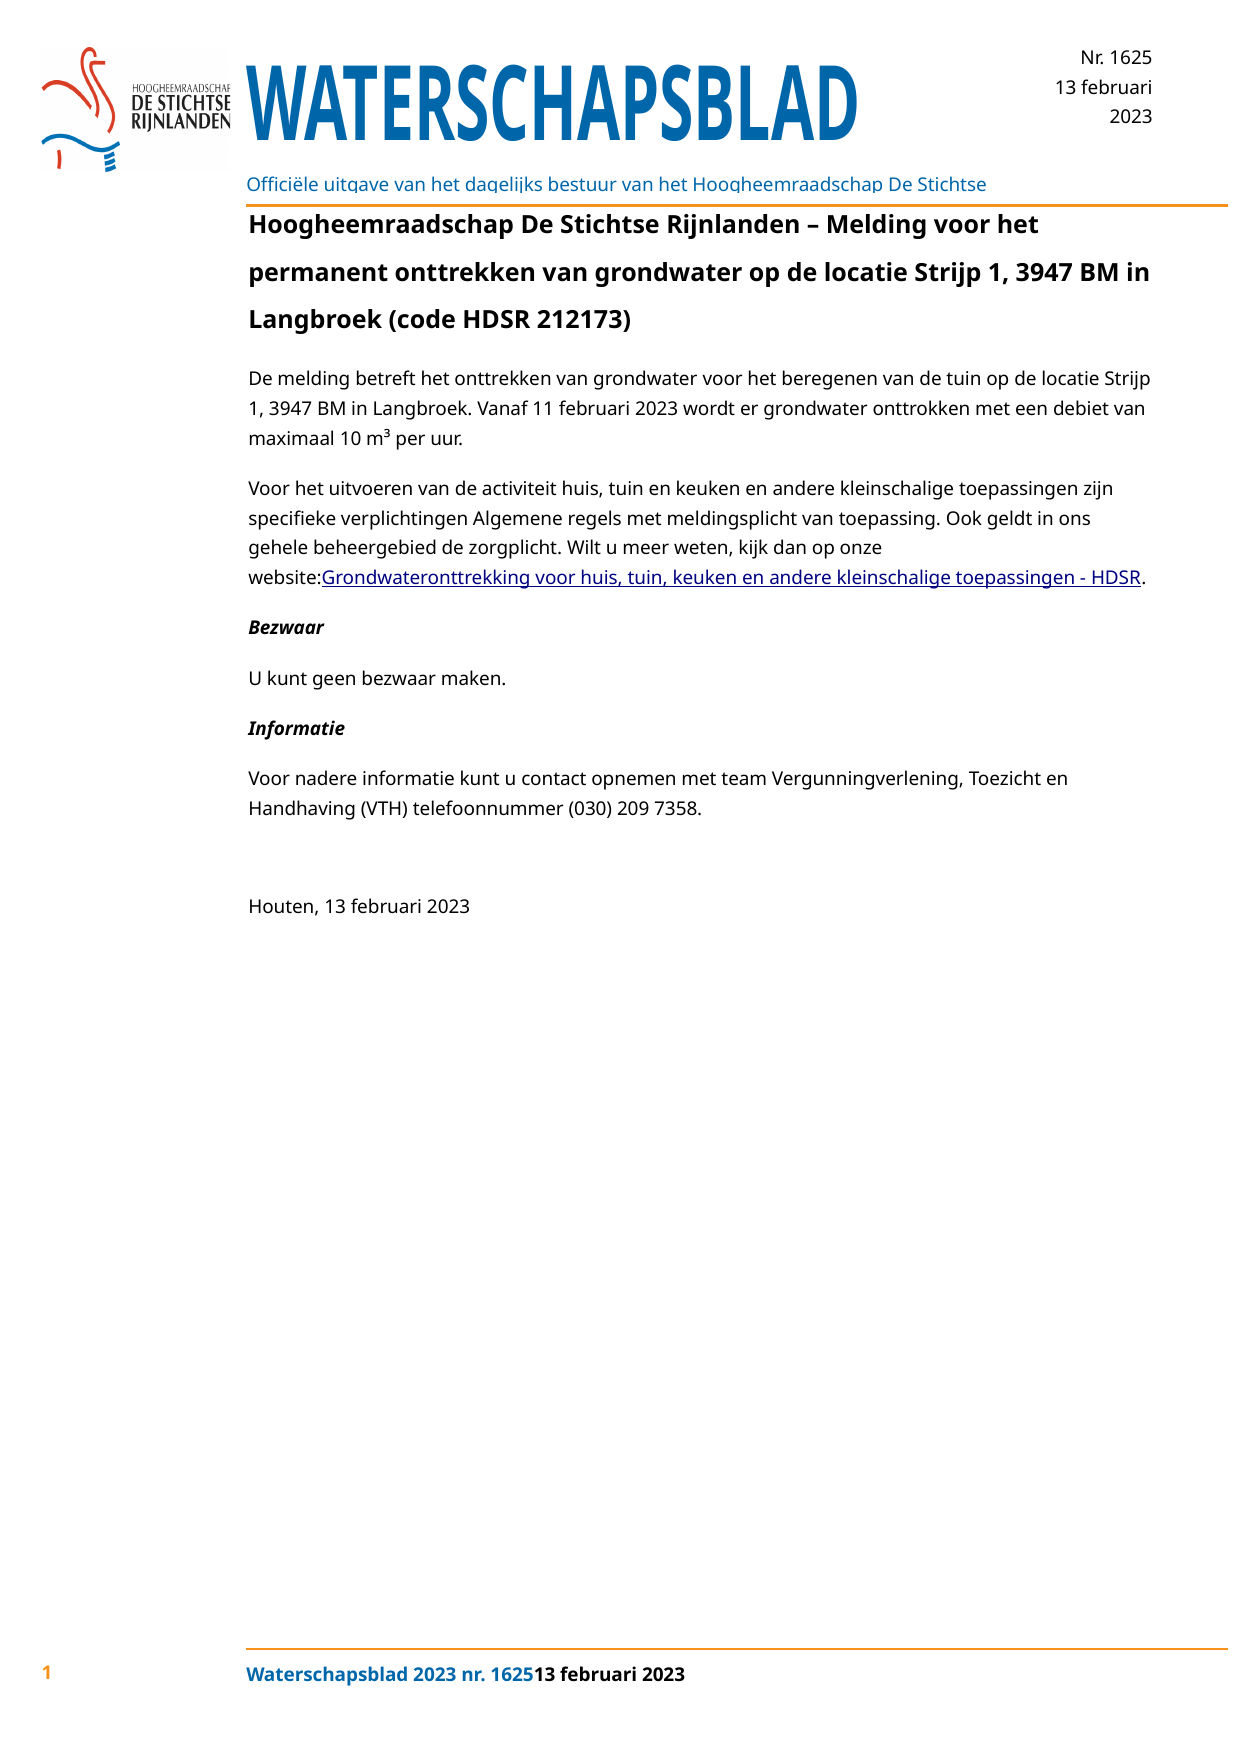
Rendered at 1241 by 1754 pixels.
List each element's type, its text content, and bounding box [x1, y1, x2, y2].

text Houten, 13 februari 2023 [248, 893, 1152, 919]
picture [41, 47, 231, 172]
text Voor het uitvoeren van de activiteit huis, tuin en keuken en andere kleinschalige toepassingen zijn specifieke verplichtingen Algemene regels met meldingsplicht van toepassing. Ook geldt in ons gehele beheergebied de zorgplicht. Wilt u meer weten, kijk dan op onze website:Grondwateronttrekking voor huis, tuin, keuken en andere kleinschalige toepassingen - HDSR. [248, 475, 1152, 589]
text Hoogheemraadschap De Stichtse Rijnlanden – Melding voor het permanent onttrekken van grondwater op de locatie Strijp 1, 3947 BM in Langbroek (code HDSR 212173) [248, 207, 1152, 336]
text Voor nadere informatie kunt u contact opnemen met team Vergunningverlening, Toezicht en Handhaving (VTH) telefoonnummer (030) 209 7358. [248, 766, 1152, 821]
text Informatie [248, 715, 1152, 741]
text U kunt geen bezwaar maken. [248, 665, 1152, 690]
text Bezwaar [248, 614, 1152, 640]
text De melding betreft het onttrekken van grondwater voor het beregenen van de tuin op de locatie Strijp 1, 3947 BM in Langbroek. Vanaf 11 februari 2023 wordt er grondwater onttrokken met een debiet van maximaal 10 m³ per uur. [248, 366, 1152, 450]
